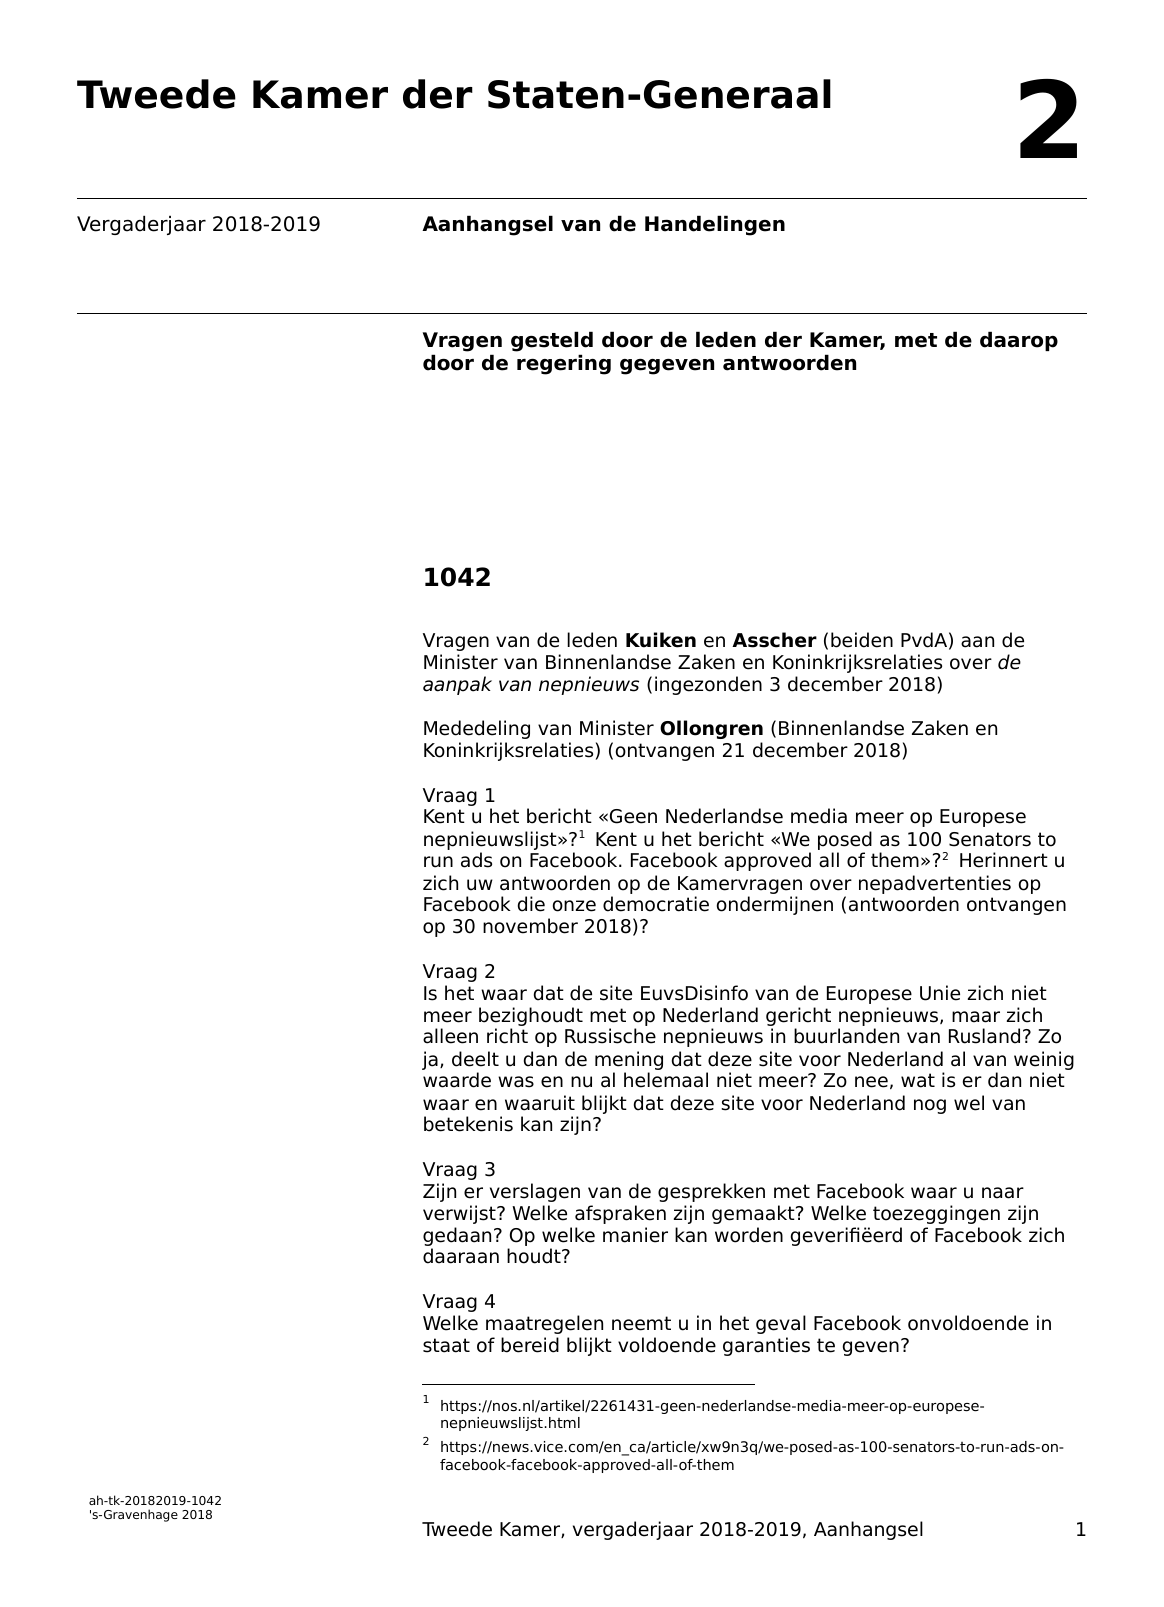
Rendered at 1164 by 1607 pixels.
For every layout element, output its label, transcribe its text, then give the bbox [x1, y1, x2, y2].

text ah-tk-20182019-1042 [88, 1494, 323, 1508]
text Kent u het bericht «Geen Nederlandse media meer op Europese nepnieuwslijst»? Kent u het bericht «We posed as 100 Senators to run ads on Facebook. Facebook approved all of them»? Herinnert u zich uw antwoorden op de Kamervragen over nepadvertenties op Facebook die onze democratie ondermijnen (antwoorden ontvangen op 30 november 2018)? [422, 806, 1087, 938]
table_header 2 [886, 59, 1087, 198]
text Vraag 4 [422, 1291, 1087, 1313]
text Vraag 3 [422, 1158, 1087, 1181]
text Vragen van de leden Kuiken en Asscher (beiden PvdA) aan de Minister van Binnenlandse Zaken en Koninkrijksrelaties over de aanpak van nepnieuws (ingezonden 3 december 2018) [422, 630, 1087, 696]
table_cell Vergaderjaar 2018-2019 [77, 199, 422, 313]
table_cell Aanhangsel van de Handelingen [422, 199, 1087, 313]
text 1042 [422, 563, 1087, 592]
text Welke maatregelen neemt u in het geval Facebook onvoldoende in staat of bereid blijkt voldoende garanties te geven? [422, 1313, 1087, 1357]
table_header Tweede Kamer der Staten-Generaal [77, 59, 886, 198]
text Zijn er verslagen van de gesprekken met Facebook waar u naar verwijst? Welke afspraken zijn gemaakt? Welke toezeggingen zijn gedaan? Op welke manier kan worden geverifiëerd of Facebook zich daaraan houdt? [422, 1181, 1087, 1268]
table_cell Vragen gesteld door de leden der Kamer, met de daarop door de regering gegeven antwoorden [422, 314, 1087, 375]
text Mededeling van Minister Ollongren (Binnenlandse Zaken en Koninkrijksrelaties) (ontvangen 21 december 2018) [422, 718, 1087, 762]
text 's-Gravenhage 2018 [88, 1508, 323, 1522]
text https://news.vice.com/en_ca/article/xw9n3q/we-posed-as-100-senators-to-run-ads-on-facebook-facebook-approved-all-of-them [422, 1435, 1087, 1474]
text Vraag 2 [422, 961, 1087, 982]
text Is het waar dat de site EuvsDisinfo van de Europese Unie zich niet meer bezighoudt met op Nederland gericht nepnieuws, maar zich alleen richt op Russische nepnieuws in buurlanden van Rusland? Zo ja, deelt u dan de mening dat deze site voor Nederland al van weinig waarde was en nu al helemaal niet meer? Zo nee, wat is er dan niet waar en waaruit blijkt dat deze site voor Nederland nog wel van betekenis kan zijn? [422, 982, 1087, 1136]
text Vraag 1 [422, 784, 1087, 806]
text https://nos.nl/artikel/2261431-geen-nederlandse-media-meer-op-europese-nepnieuwslijst.html [422, 1393, 1087, 1432]
table_cell [77, 314, 422, 375]
